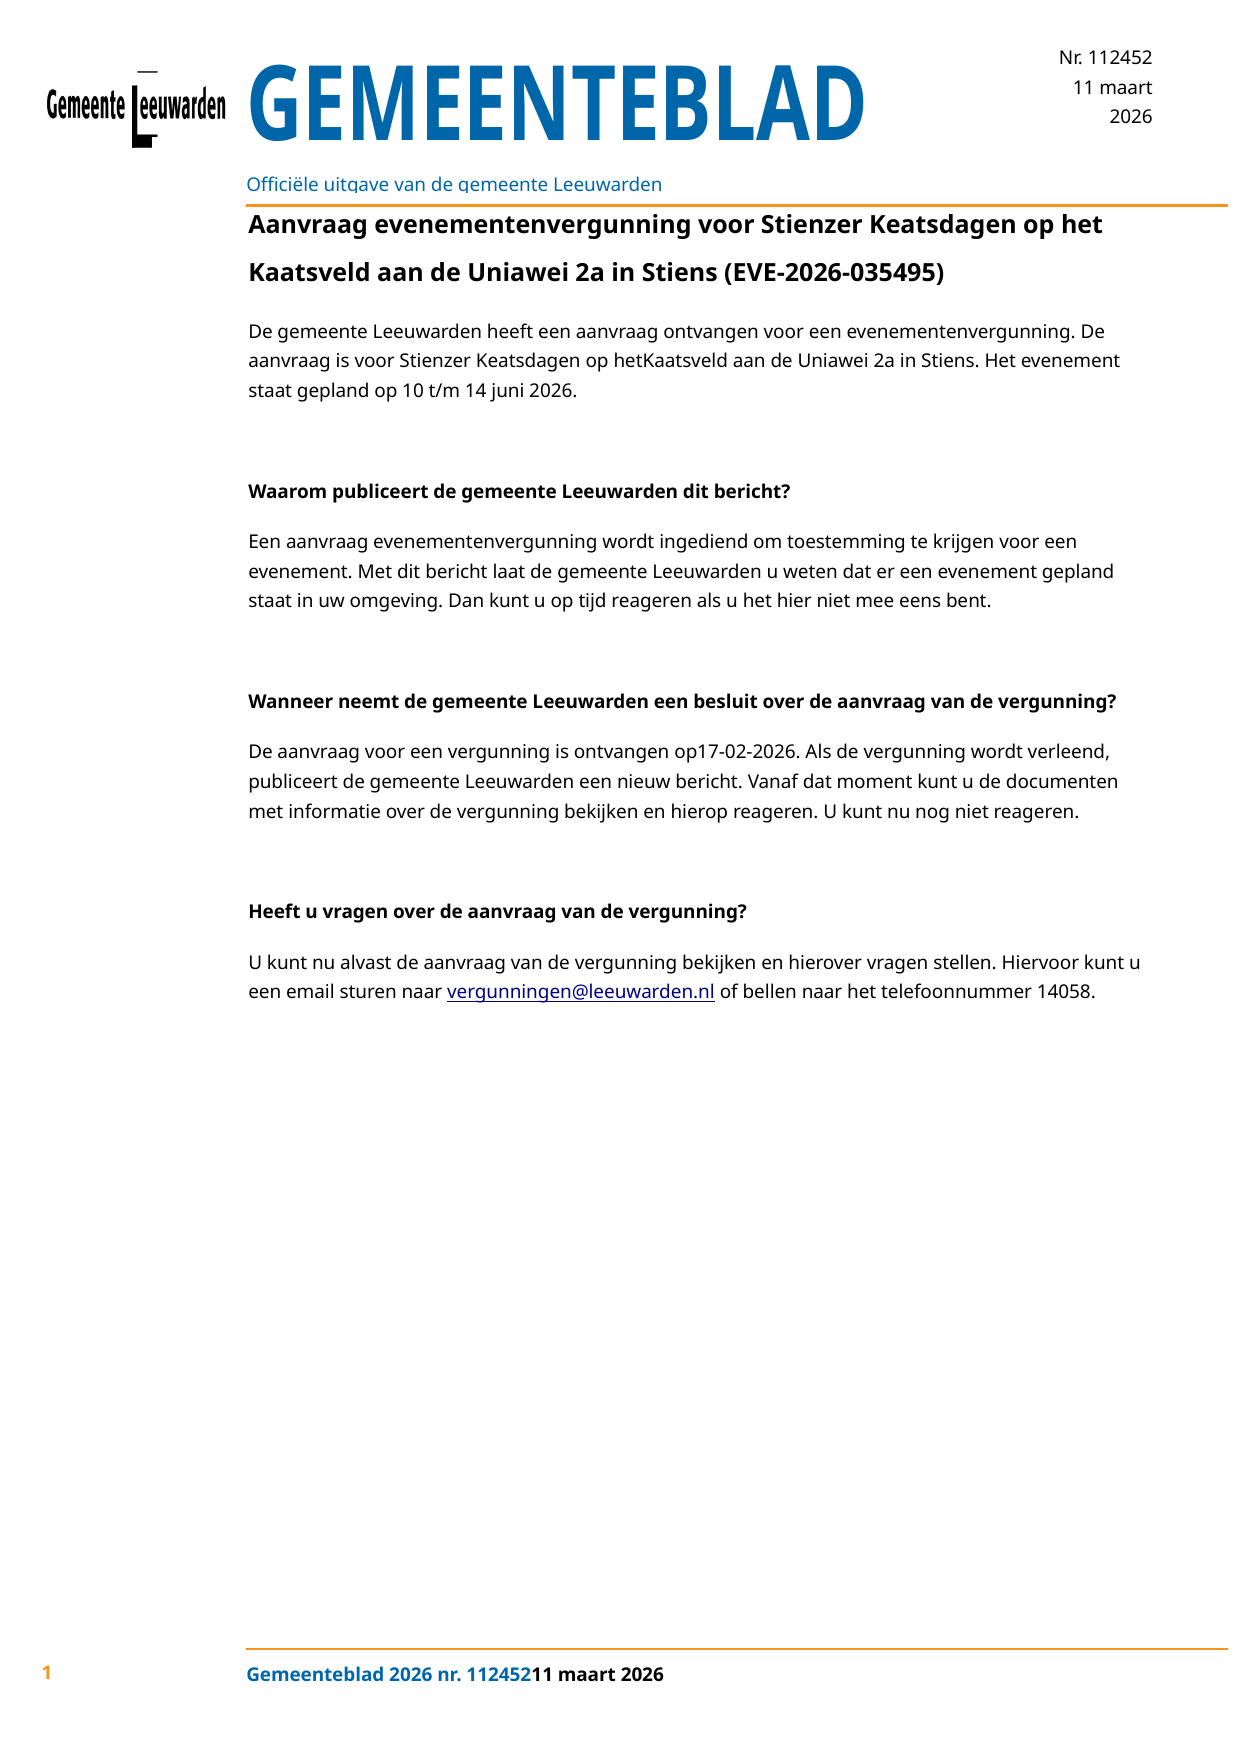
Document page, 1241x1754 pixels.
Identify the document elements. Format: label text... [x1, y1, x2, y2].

text Heeft u vragen over de aanvraag van de vergunning? [248, 899, 1152, 924]
text De gemeente Leeuwarden heeft een aanvraag ontvangen voor een evenementenvergunning. De aanvraag is voor Stienzer Keatsdagen op hetKaatsveld aan de Uniawei 2a in Stiens. Het evenement staat gepland op 10 t/m 14 juni 2026. [248, 318, 1152, 403]
text Aanvraag evenementenvergunning voor Stienzer Keatsdagen op het Kaatsveld aan de Uniawei 2a in Stiens (EVE-2026-035495) [248, 207, 1152, 288]
picture [41, 47, 231, 172]
text U kunt nu alvast de aanvraag van de vergunning bekijken en hierover vragen stellen. Hiervoor kunt u een email sturen naar vergunningen@leeuwarden.nl of bellen naar het telefoonnummer 14058. [248, 949, 1152, 1004]
text Waarom publiceert de gemeente Leeuwarden dit bericht? [248, 478, 1152, 504]
text Wanneer neemt de gemeente Leeuwarden een besluit over de aanvraag van de vergunning? [248, 688, 1152, 714]
text Een aanvraag evenementenvergunning wordt ingediend om toestemming te krijgen voor een evenement. Met dit bericht laat de gemeente Leeuwarden u weten dat er een evenement gepland staat in uw omgeving. Dan kunt u op tijd reageren als u het hier niet mee eens bent. [248, 528, 1152, 613]
text De aanvraag voor een vergunning is ontvangen op17-02-2026. Als de vergunning wordt verleend, publiceert de gemeente Leeuwarden een nieuw bericht. Vanaf dat moment kunt u de documenten met informatie over de vergunning bekijken en hierop reageren. U kunt nu nog niet reageren. [248, 739, 1152, 824]
